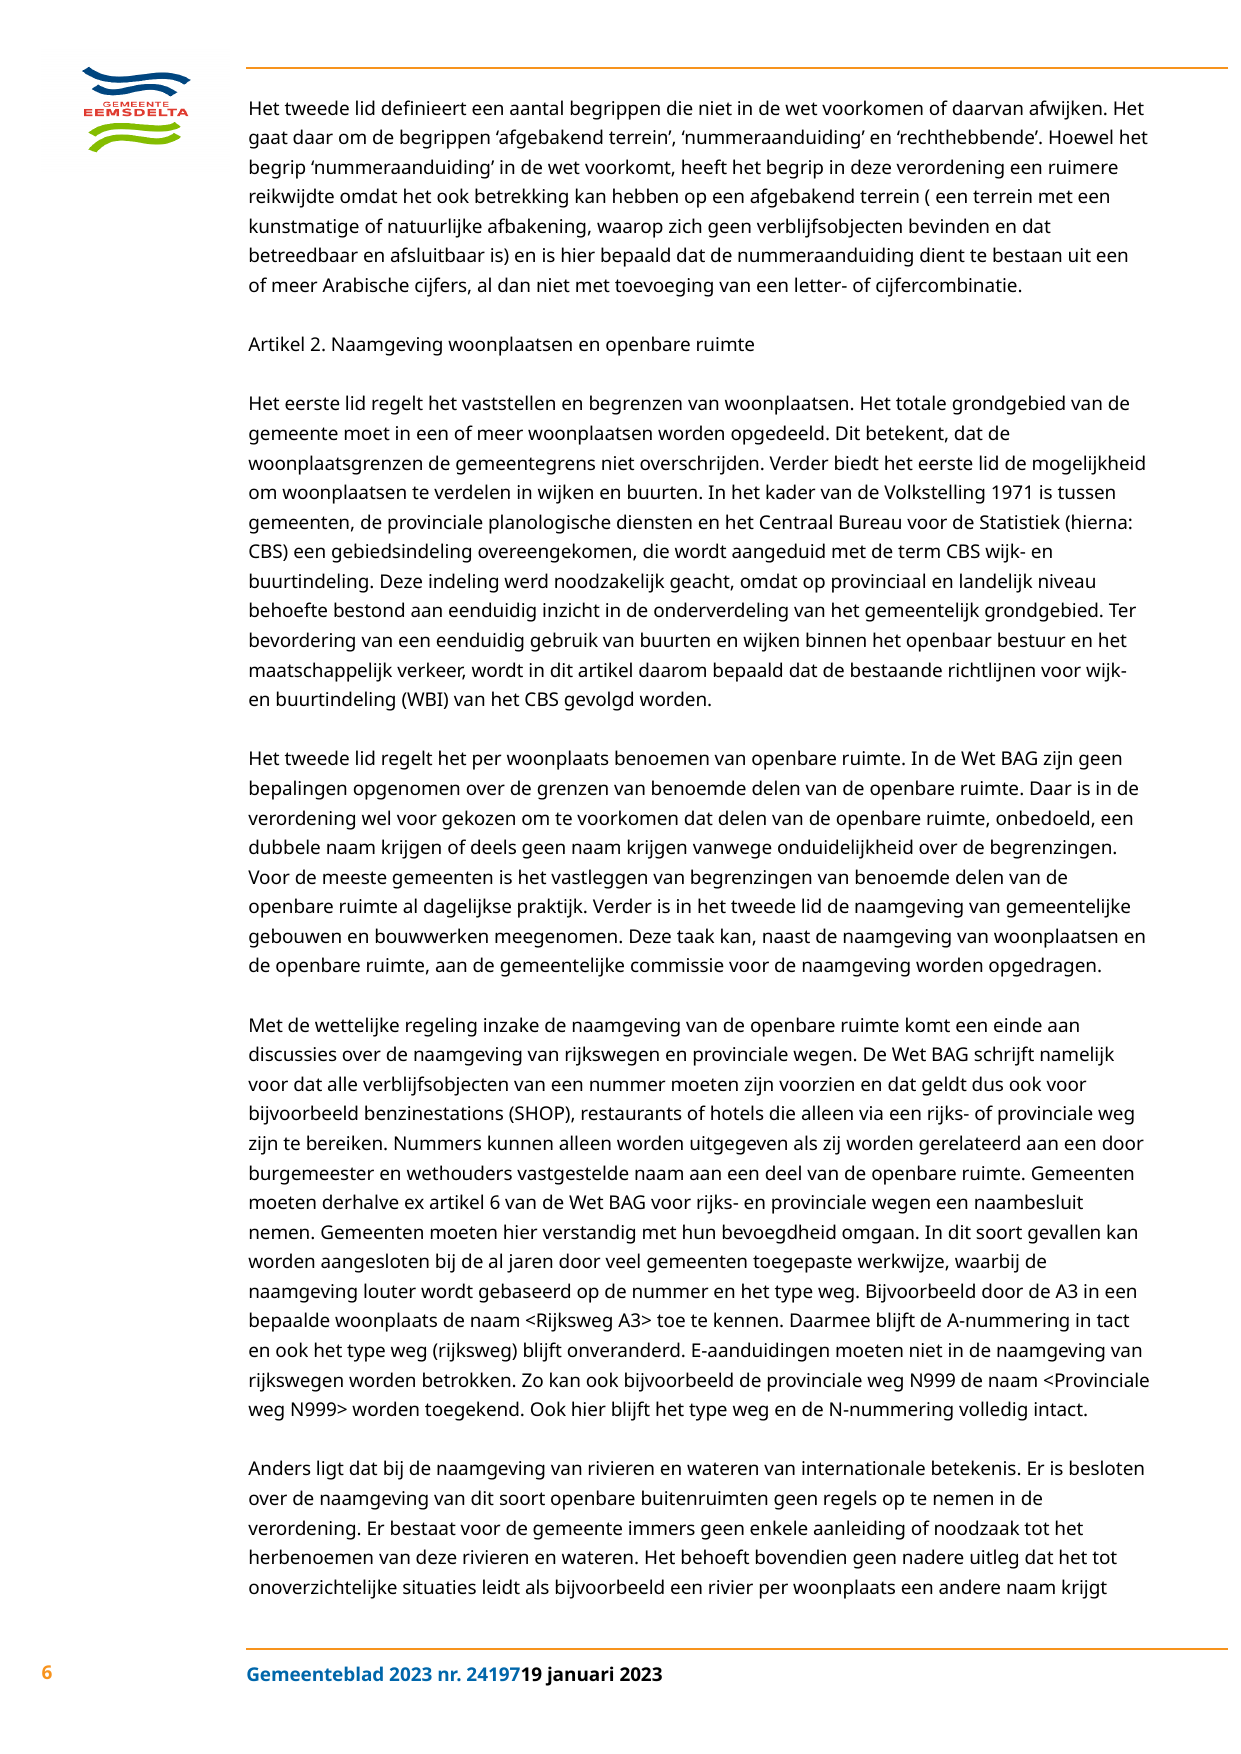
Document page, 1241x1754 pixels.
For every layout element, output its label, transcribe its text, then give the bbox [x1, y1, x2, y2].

text Met de wettelijke regeling inzake de naamgeving van de openbare ruimte komt een einde aan discussies over de naamgeving van rijkswegen en provinciale wegen. De Wet BAG schrijft namelijk voor dat alle verblijfsobjecten van een nummer moeten zijn voorzien en dat geldt dus ook voor bijvoorbeeld benzinestations (SHOP), restaurants of hotels die alleen via een rijks- of provinciale weg zijn te bereiken. Nummers kunnen alleen worden uitgegeven als zij worden gerelateerd aan een door burgemeester en wethouders vastgestelde naam aan een deel van de openbare ruimte. Gemeenten moeten derhalve ex artikel 6 van de Wet BAG voor rijks- en provinciale wegen een naambesluit nemen. Gemeenten moeten hier verstandig met hun bevoegdheid omgaan. In dit soort gevallen kan worden aangesloten bij de al jaren door veel gemeenten toegepaste werkwijze, waarbij de naamgeving louter wordt gebaseerd op de nummer en het type weg. Bijvoorbeeld door de A3 in een bepaalde woonplaats de naam <Rijksweg A3> toe te kennen. Daarmee blijft de A-nummering in tact en ook het type weg (rijksweg) blijft onveranderd. E-aanduidingen moeten niet in de naamgeving van rijkswegen worden betrokken. Zo kan ook bijvoorbeeld de provinciale weg N999 de naam <Provinciale weg N999> worden toegekend. Ook hier blijft het type weg en de N-nummering volledig intact. [248, 1012, 1152, 1422]
text Het eerste lid regelt het vaststellen en begrenzen van woonplaatsen. Het totale grondgebied van de gemeente moet in een of meer woonplaatsen worden opgedeeld. Dit betekent, dat de woonplaatsgrenzen de gemeentegrens niet overschrijden. Verder biedt het eerste lid de mogelijkheid om woonplaatsen te verdelen in wijken en buurten. In het kader van de Volkstelling 1971 is tussen gemeenten, de provinciale planologische diensten en het Centraal Bureau voor de Statistiek (hierna: CBS) een gebiedsindeling overeengekomen, die wordt aangeduid met de term CBS wijk- en buurtindeling. Deze indeling werd noodzakelijk geacht, omdat op provinciaal en landelijk niveau behoefte bestond aan eenduidig inzicht in de onderverdeling van het gemeentelijk grondgebied. Ter bevordering van een eenduidig gebruik van buurten en wijken binnen het openbaar bestuur en het maatschappelijk verkeer, wordt in dit artikel daarom bepaald dat de bestaande richtlijnen voor wijk- en buurtindeling (WBI) van het CBS gevolgd worden. [248, 391, 1152, 712]
text Het tweede lid definieert een aantal begrippen die niet in de wet voorkomen of daarvan afwijken. Het gaat daar om de begrippen ‘afgebakend terrein’, ‘nummeraanduiding’ en ‘rechthebbende’. Hoewel het begrip ‘nummeraanduiding’ in de wet voorkomt, heeft het begrip in deze verordening een ruimere reikwijdte omdat het ook betrekking kan hebben op een afgebakend terrein ( een terrein met een kunstmatige of natuurlijke afbakening, waarop zich geen verblijfsobjecten bevinden en dat betreedbaar en afsluitbaar is) en is hier bepaald dat de nummeraanduiding dient te bestaan uit een of meer Arabische cijfers, al dan niet met toevoeging van een letter- of cijfercombinatie. [248, 95, 1152, 298]
text Artikel 2. Naamgeving woonplaatsen en openbare ruimte [248, 331, 1152, 357]
text Het tweede lid regelt het per woonplaats benoemen van openbare ruimte. In de Wet BAG zijn geen bepalingen opgenomen over de grenzen van benoemde delen van de openbare ruimte. Daar is in de verordening wel voor gekozen om te voorkomen dat delen van de openbare ruimte, onbedoeld, een dubbele naam krijgen of deels geen naam krijgen vanwege onduidelijkheid over de begrenzingen. Voor de meeste gemeenten is het vastleggen van begrenzingen van benoemde delen van de openbare ruimte al dagelijkse praktijk. Verder is in het tweede lid de naamgeving van gemeentelijke gebouwen en bouwwerken meegenomen. Deze taak kan, naast de naamgeving van woonplaatsen en de openbare ruimte, aan de gemeentelijke commissie voor de naamgeving worden opgedragen. [248, 746, 1152, 978]
picture [41, 47, 231, 172]
text Anders ligt dat bij de naamgeving van rivieren en wateren van internationale betekenis. Er is besloten over de naamgeving van dit soort openbare buitenruimten geen regels op te nemen in de verordening. Er bestaat voor de gemeente immers geen enkele aanleiding of noodzaak tot het herbenoemen van deze rivieren en wateren. Het behoeft bovendien geen nadere uitleg dat het tot onoverzichtelijke situaties leidt als bijvoorbeeld een rivier per woonplaats een andere naam krijgt [248, 1456, 1152, 1600]
